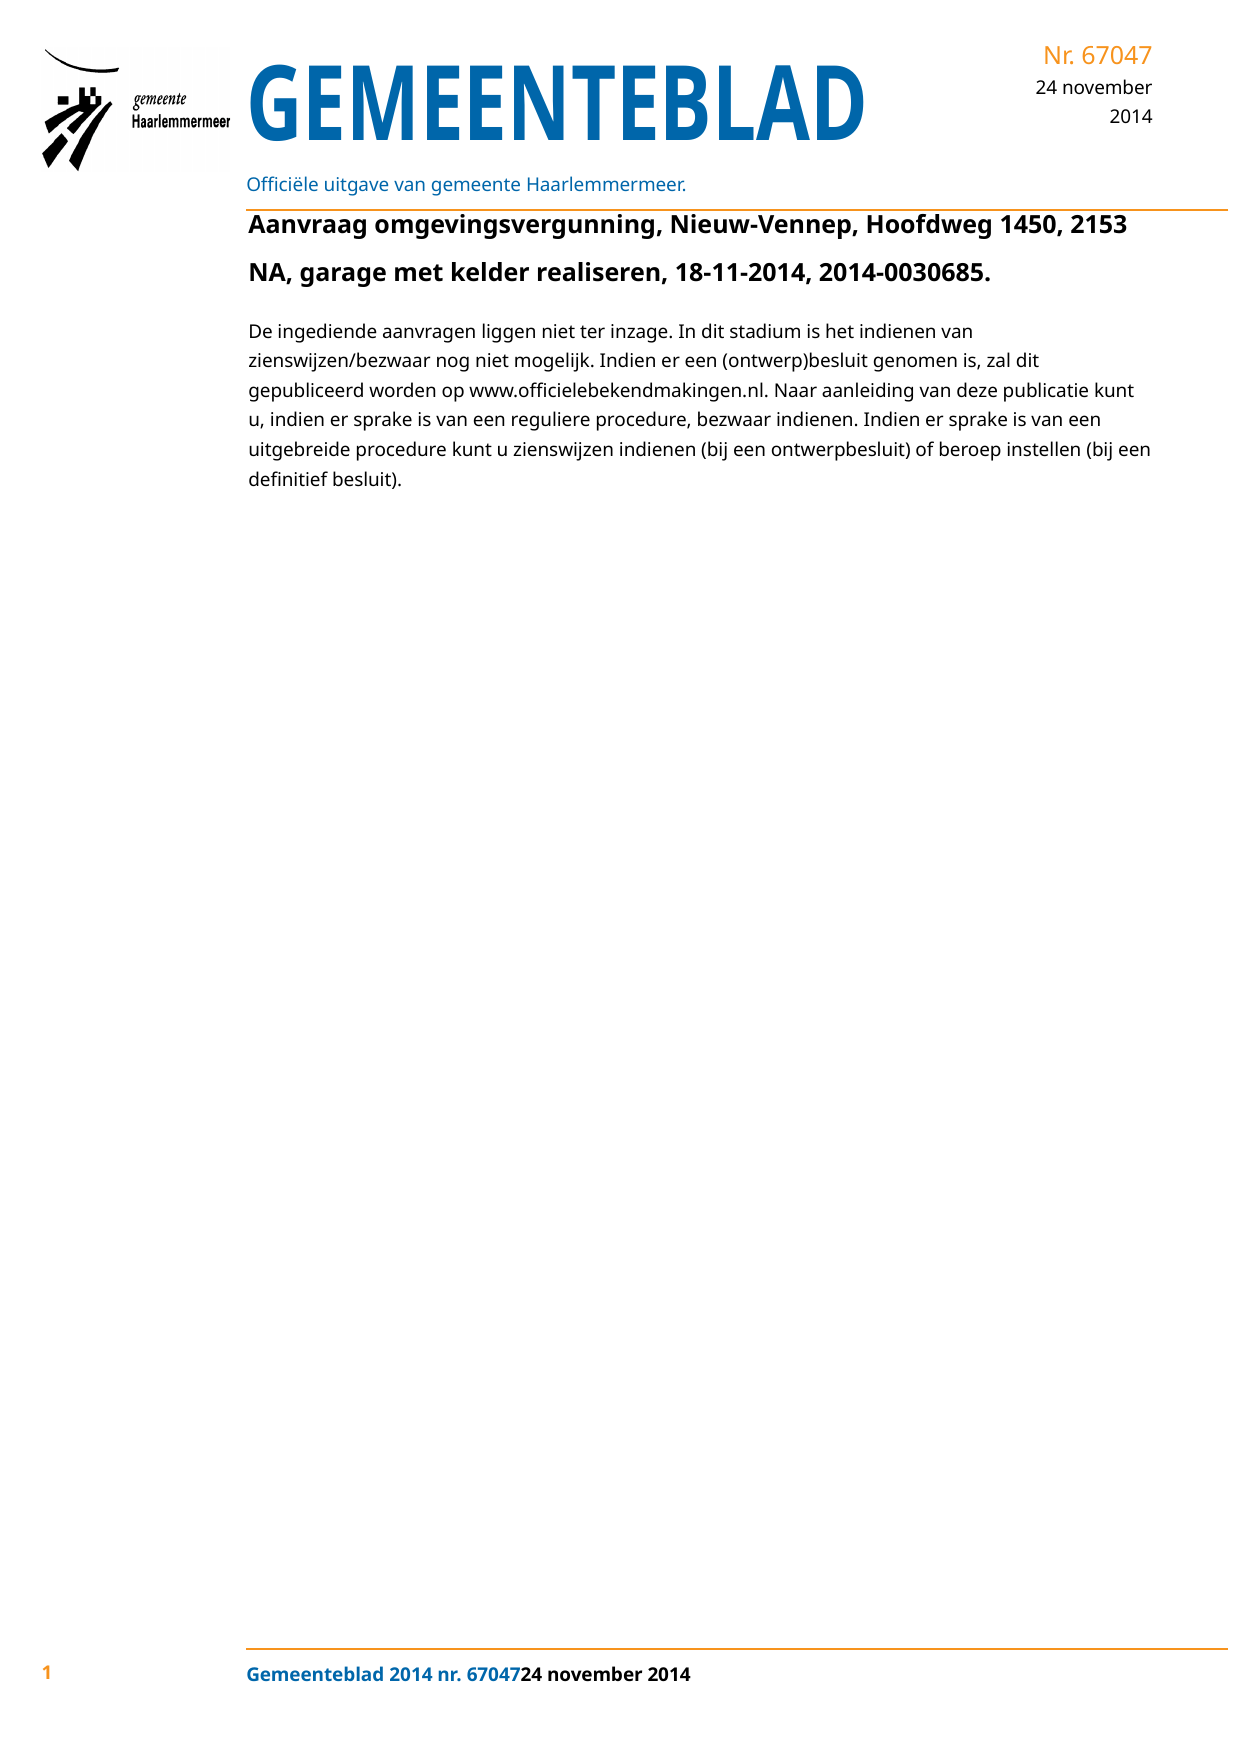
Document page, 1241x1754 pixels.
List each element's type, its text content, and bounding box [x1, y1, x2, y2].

text Aanvraag omgevingsvergunning, Nieuw-Vennep, Hoofdweg 1450, 2153 NA, garage met kelder realiseren, 18-11-2014, 2014-0030685. [248, 211, 1152, 288]
picture [41, 47, 231, 172]
text De ingediende aanvragen liggen niet ter inzage. In dit stadium is het indienen van zienswijzen/bezwaar nog niet mogelijk. Indien er een (ontwerp)besluit genomen is, zal dit gepubliceerd worden op www.officielebekendmakingen.nl. Naar aanleiding van deze publicatie kunt u, indien er sprake is van een reguliere procedure, bezwaar indienen. Indien er sprake is van een uitgebreide procedure kunt u zienswijzen indienen (bij een ontwerpbesluit) of beroep instellen (bij een definitief besluit). [248, 318, 1152, 492]
